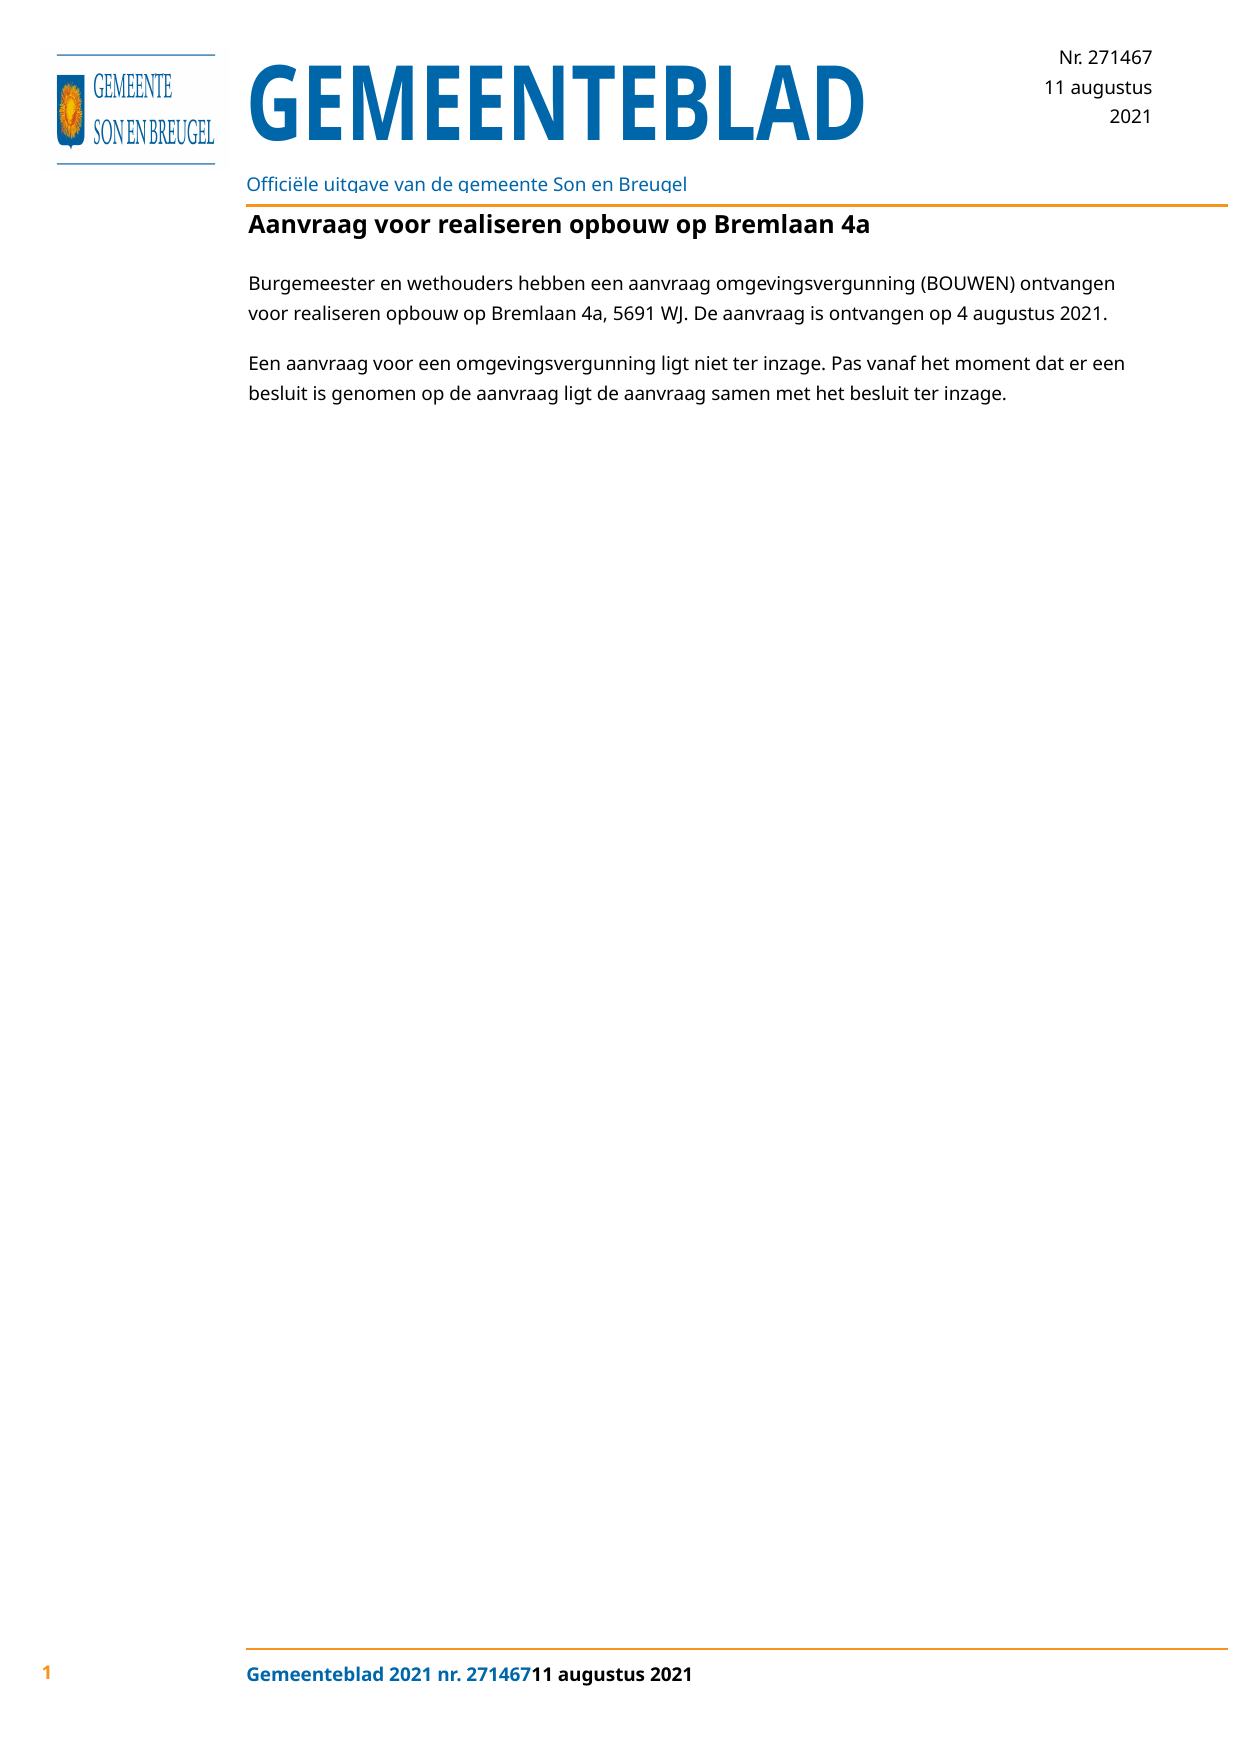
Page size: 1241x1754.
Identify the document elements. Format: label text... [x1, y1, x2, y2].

text Een aanvraag voor een omgevingsvergunning ligt niet ter inzage. Pas vanaf het moment dat er een besluit is genomen op de aanvraag ligt de aanvraag samen met het besluit ter inzage. [248, 350, 1152, 406]
text Aanvraag voor realiseren opbouw op Bremlaan 4a [248, 207, 1152, 241]
text Burgemeester en wethouders hebben een aanvraag omgevingsvergunning (BOUWEN) ontvangen voor realiseren opbouw op Bremlaan 4a, 5691 WJ. De aanvraag is ontvangen op 4 augustus 2021. [248, 270, 1152, 326]
picture [41, 47, 231, 172]
